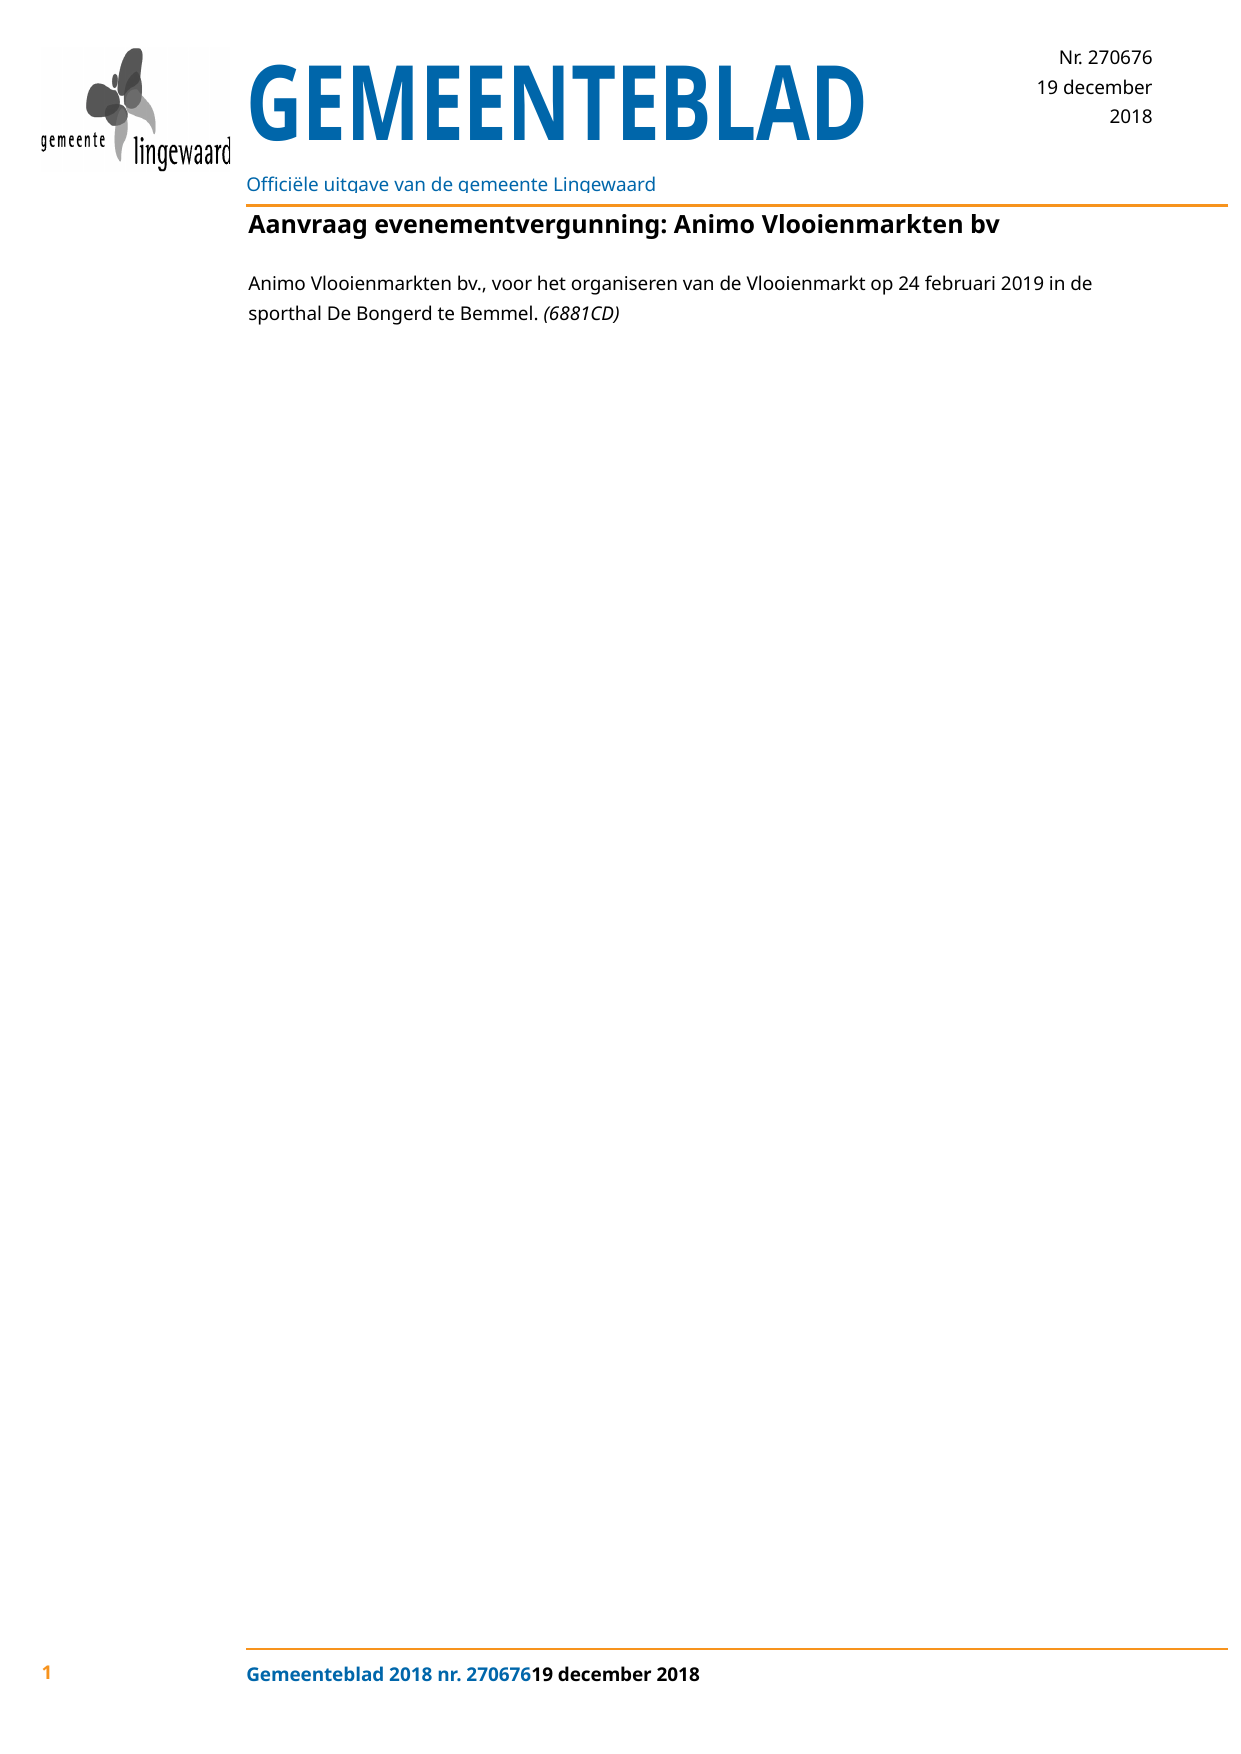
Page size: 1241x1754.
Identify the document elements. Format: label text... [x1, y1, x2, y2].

picture [41, 47, 231, 172]
text Aanvraag evenementvergunning: Animo Vlooienmarkten bv [248, 207, 1152, 241]
text Animo Vlooienmarkten bv., voor het organiseren van de Vlooienmarkt op 24 februari 2019 in de sporthal De Bongerd te Bemmel. (6881CD) [248, 270, 1152, 326]
